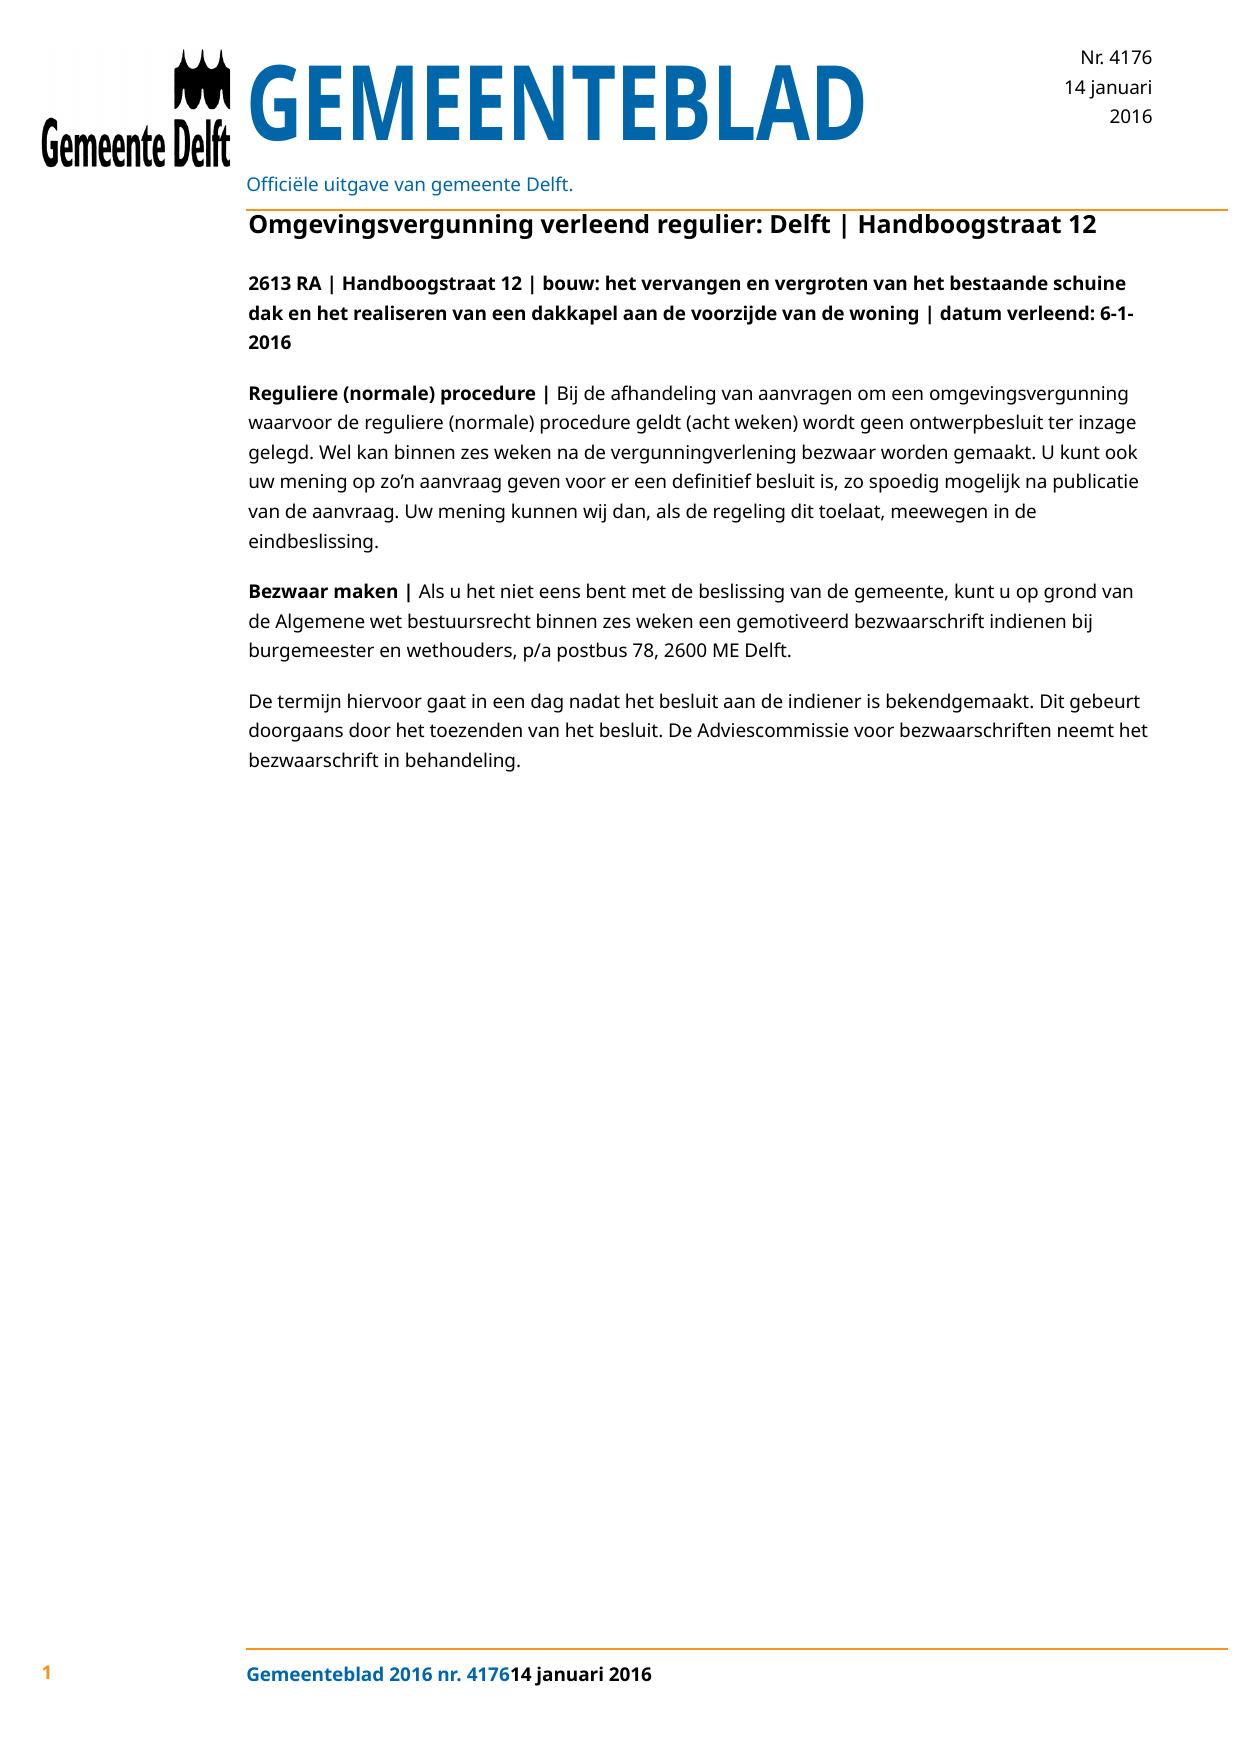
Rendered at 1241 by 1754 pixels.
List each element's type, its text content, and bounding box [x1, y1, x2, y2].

text Omgevingsvergunning verleend regulier: Delft | Handboogstraat 12 [248, 211, 1152, 241]
text De termijn hiervoor gaat in een dag nadat het besluit aan de indiener is bekendgemaakt. Dit gebeurt doorgaans door het toezenden van het besluit. De Adviescommissie voor bezwaarschriften neemt het bezwaarschrift in behandeling. [248, 688, 1152, 773]
text 2613 RA | Handboogstraat 12 | bouw: het vervangen en vergroten van het bestaande schuine dak en het realiseren van een dakkapel aan de voorzijde van de woning | datum verleend: 6-1-2016 [248, 270, 1152, 355]
text Reguliere (normale) procedure | Bij de afhandeling van aanvragen om een omgevingsvergunning waarvoor de reguliere (normale) procedure geldt (acht weken) wordt geen ontwerpbesluit ter inzage gelegd. Wel kan binnen zes weken na de vergunningverlening bezwaar worden gemaakt. U kunt ook uw mening op zo’n aanvraag geven voor er een definitief besluit is, zo spoedig mogelijk na publicatie van de aanvraag. Uw mening kunnen wij dan, als de regeling dit toelaat, meewegen in de eindbeslissing. [248, 380, 1152, 553]
picture [41, 47, 231, 172]
text Bezwaar maken | Als u het niet eens bent met de beslissing van de gemeente, kunt u op grond van de Algemene wet bestuursrecht binnen zes weken een gemotiveerd bezwaarschrift indienen bij burgemeester en wethouders, p/a postbus 78, 2600 ME Delft. [248, 578, 1152, 663]
